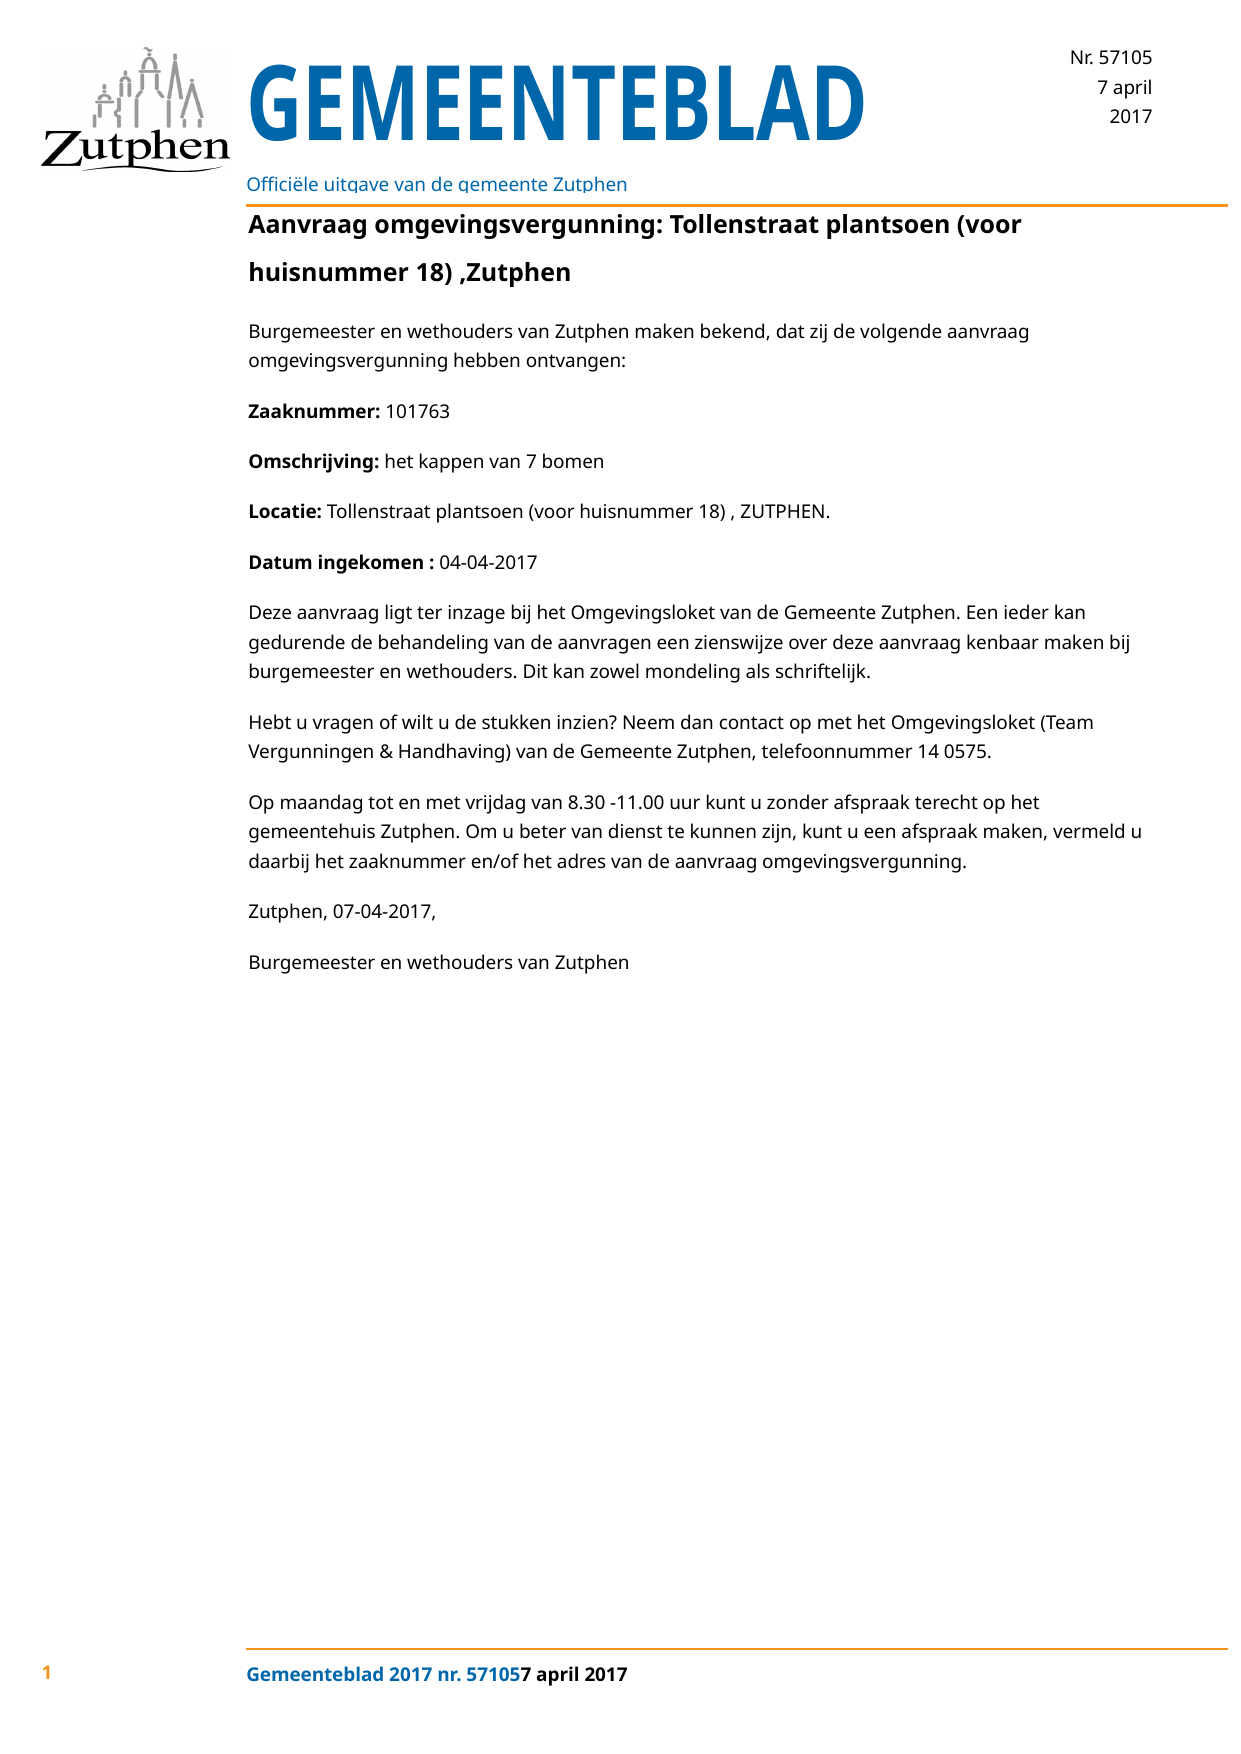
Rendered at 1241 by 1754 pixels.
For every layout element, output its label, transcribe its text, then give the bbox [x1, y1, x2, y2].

text Burgemeester en wethouders van Zutphen maken bekend, dat zij de volgende aanvraag omgevingsvergunning hebben ontvangen: [248, 318, 1152, 373]
text Hebt u vragen of wilt u de stukken inzien? Neem dan contact op met het Omgevingsloket (Team Vergunningen & Handhaving) van de Gemeente Zutphen, telefoonnummer 14 0575. [248, 709, 1152, 764]
text Op maandag tot en met vrijdag van 8.30 -11.00 uur kunt u zonder afspraak terecht op het gemeentehuis Zutphen. Om u beter van dienst te kunnen zijn, kunt u een afspraak maken, vermeld u daarbij het zaaknummer en/of het adres van de aanvraag omgevingsvergunning. [248, 789, 1152, 874]
text Burgemeester en wethouders van Zutphen [248, 949, 1152, 975]
text Zutphen, 07-04-2017, [248, 899, 1152, 924]
picture [41, 47, 231, 172]
text Deze aanvraag ligt ter inzage bij het Omgevingsloket van de Gemeente Zutphen. Een ieder kan gedurende de behandeling van de aanvragen een zienswijze over deze aanvraag kenbaar maken bij burgemeester en wethouders. Dit kan zowel mondeling als schriftelijk. [248, 599, 1152, 684]
text Aanvraag omgevingsvergunning: Tollenstraat plantsoen (voor huisnummer 18) ,Zutphen [248, 207, 1152, 288]
text Omschrijving: het kappen van 7 bomen [248, 448, 1152, 474]
text Zaaknummer: 101763 [248, 398, 1152, 424]
text Locatie: Tollenstraat plantsoen (voor huisnummer 18) , ZUTPHEN. [248, 499, 1152, 524]
text Datum ingekomen : 04-04-2017 [248, 549, 1152, 575]
